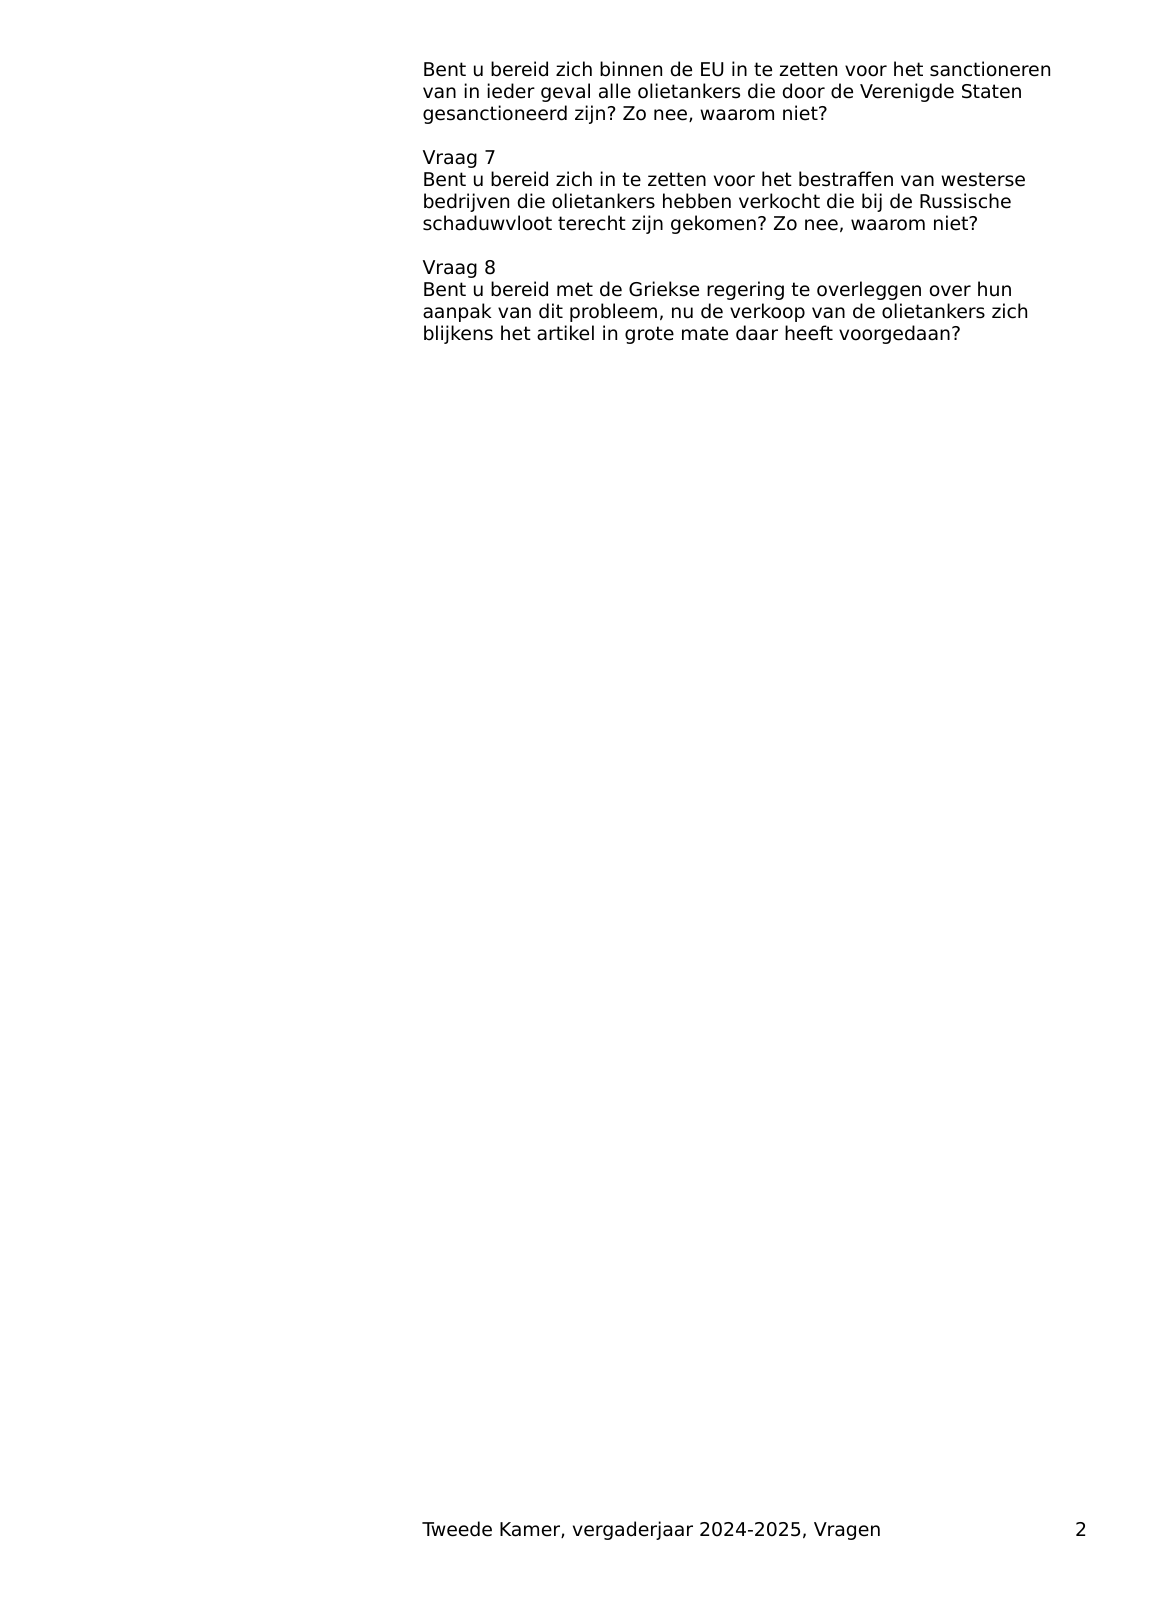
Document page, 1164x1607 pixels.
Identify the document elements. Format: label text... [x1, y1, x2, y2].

text Vraag 7 [422, 147, 1087, 169]
text Vraag 8 [422, 257, 1087, 279]
text Bent u bereid zich binnen de EU in te zetten voor het sanctioneren van in ieder geval alle olietankers die door de Verenigde Staten gesanctioneerd zijn? Zo nee, waarom niet? [422, 59, 1087, 125]
text Bent u bereid zich in te zetten voor het bestraffen van westerse bedrijven die olietankers hebben verkocht die bij de Russische schaduwvloot terecht zijn gekomen? Zo nee, waarom niet? [422, 169, 1087, 235]
text Bent u bereid met de Griekse regering te overleggen over hun aanpak van dit probleem, nu de verkoop van de olietankers zich blijkens het artikel in grote mate daar heeft voorgedaan? [422, 279, 1087, 345]
